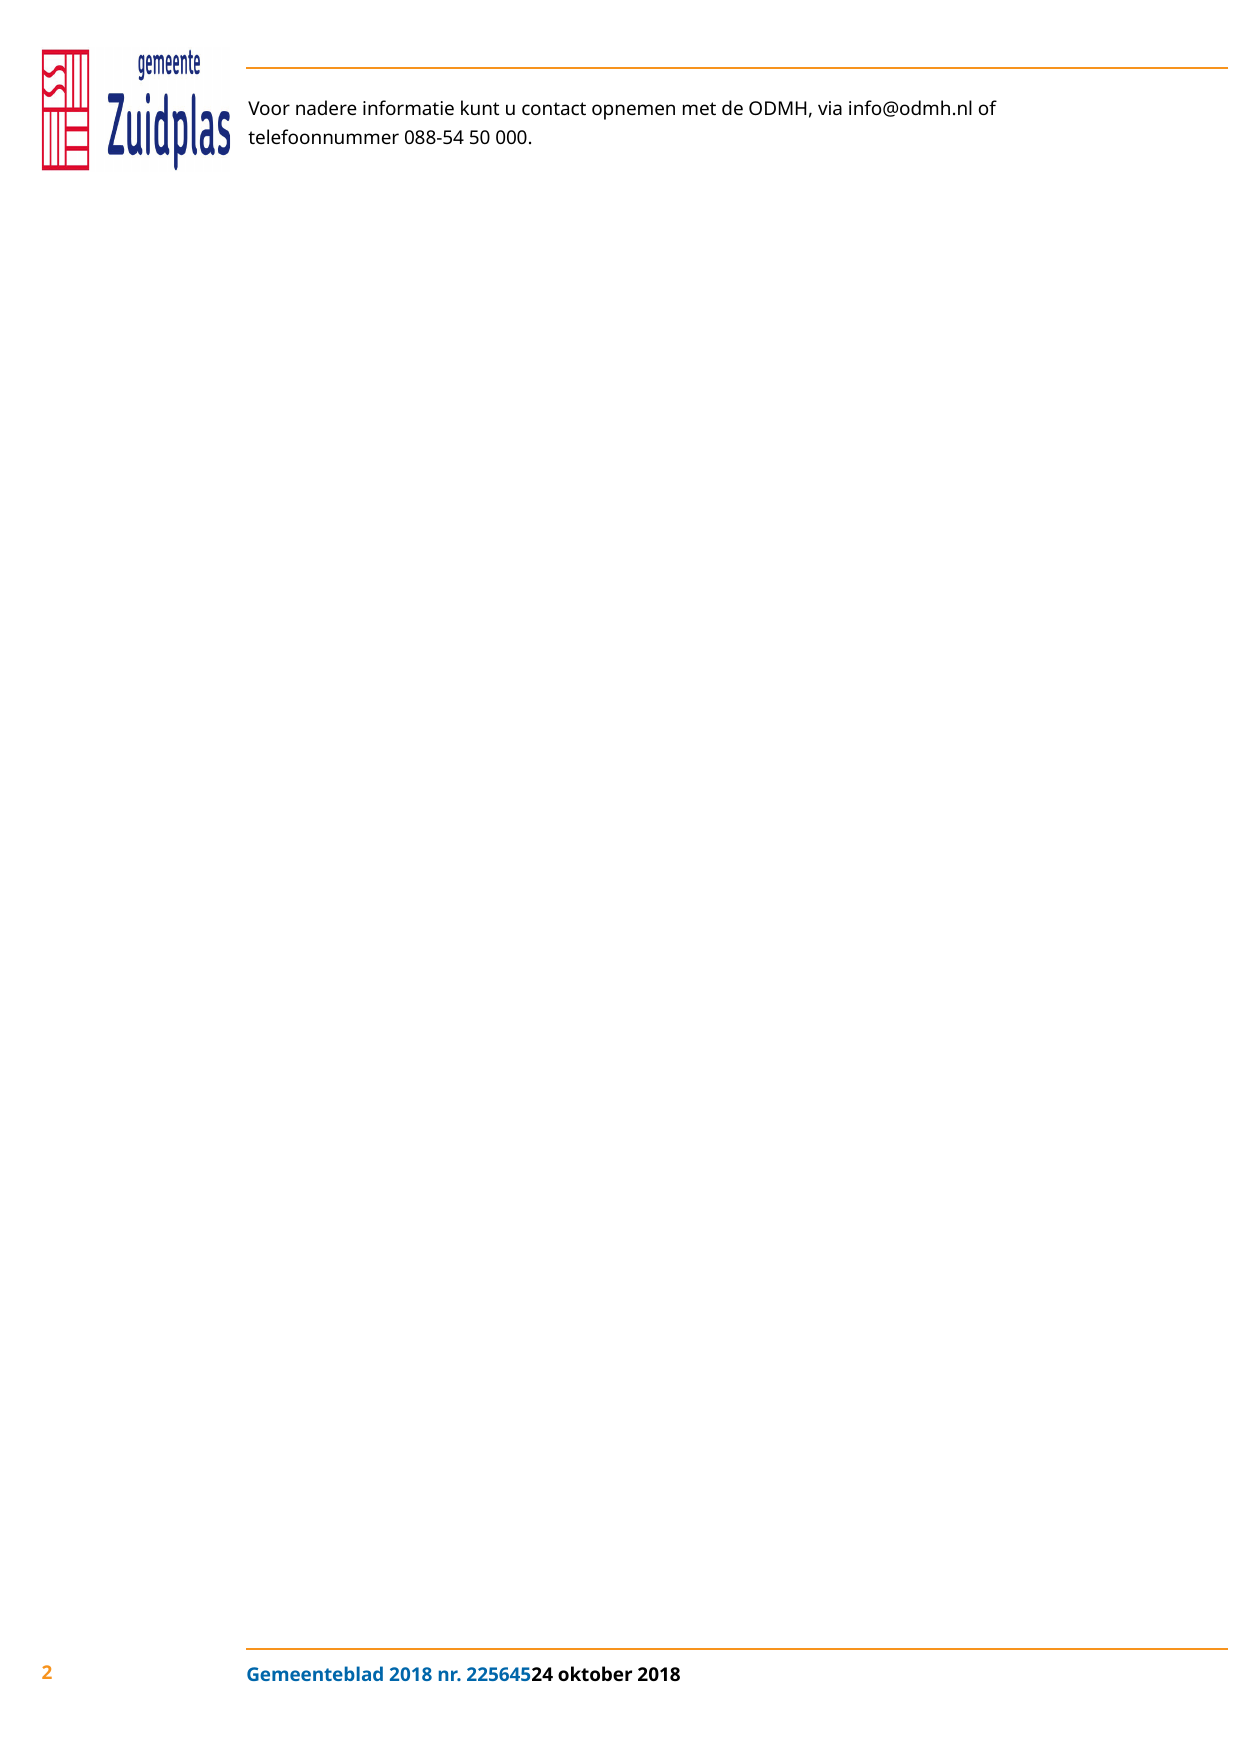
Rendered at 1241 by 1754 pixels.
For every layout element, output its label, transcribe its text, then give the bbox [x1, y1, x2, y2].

text Voor nadere informatie kunt u contact opnemen met de ODMH, via info@odmh.nl of telefoonnummer 088-54 50 000. [248, 95, 1152, 150]
picture [41, 47, 231, 172]
